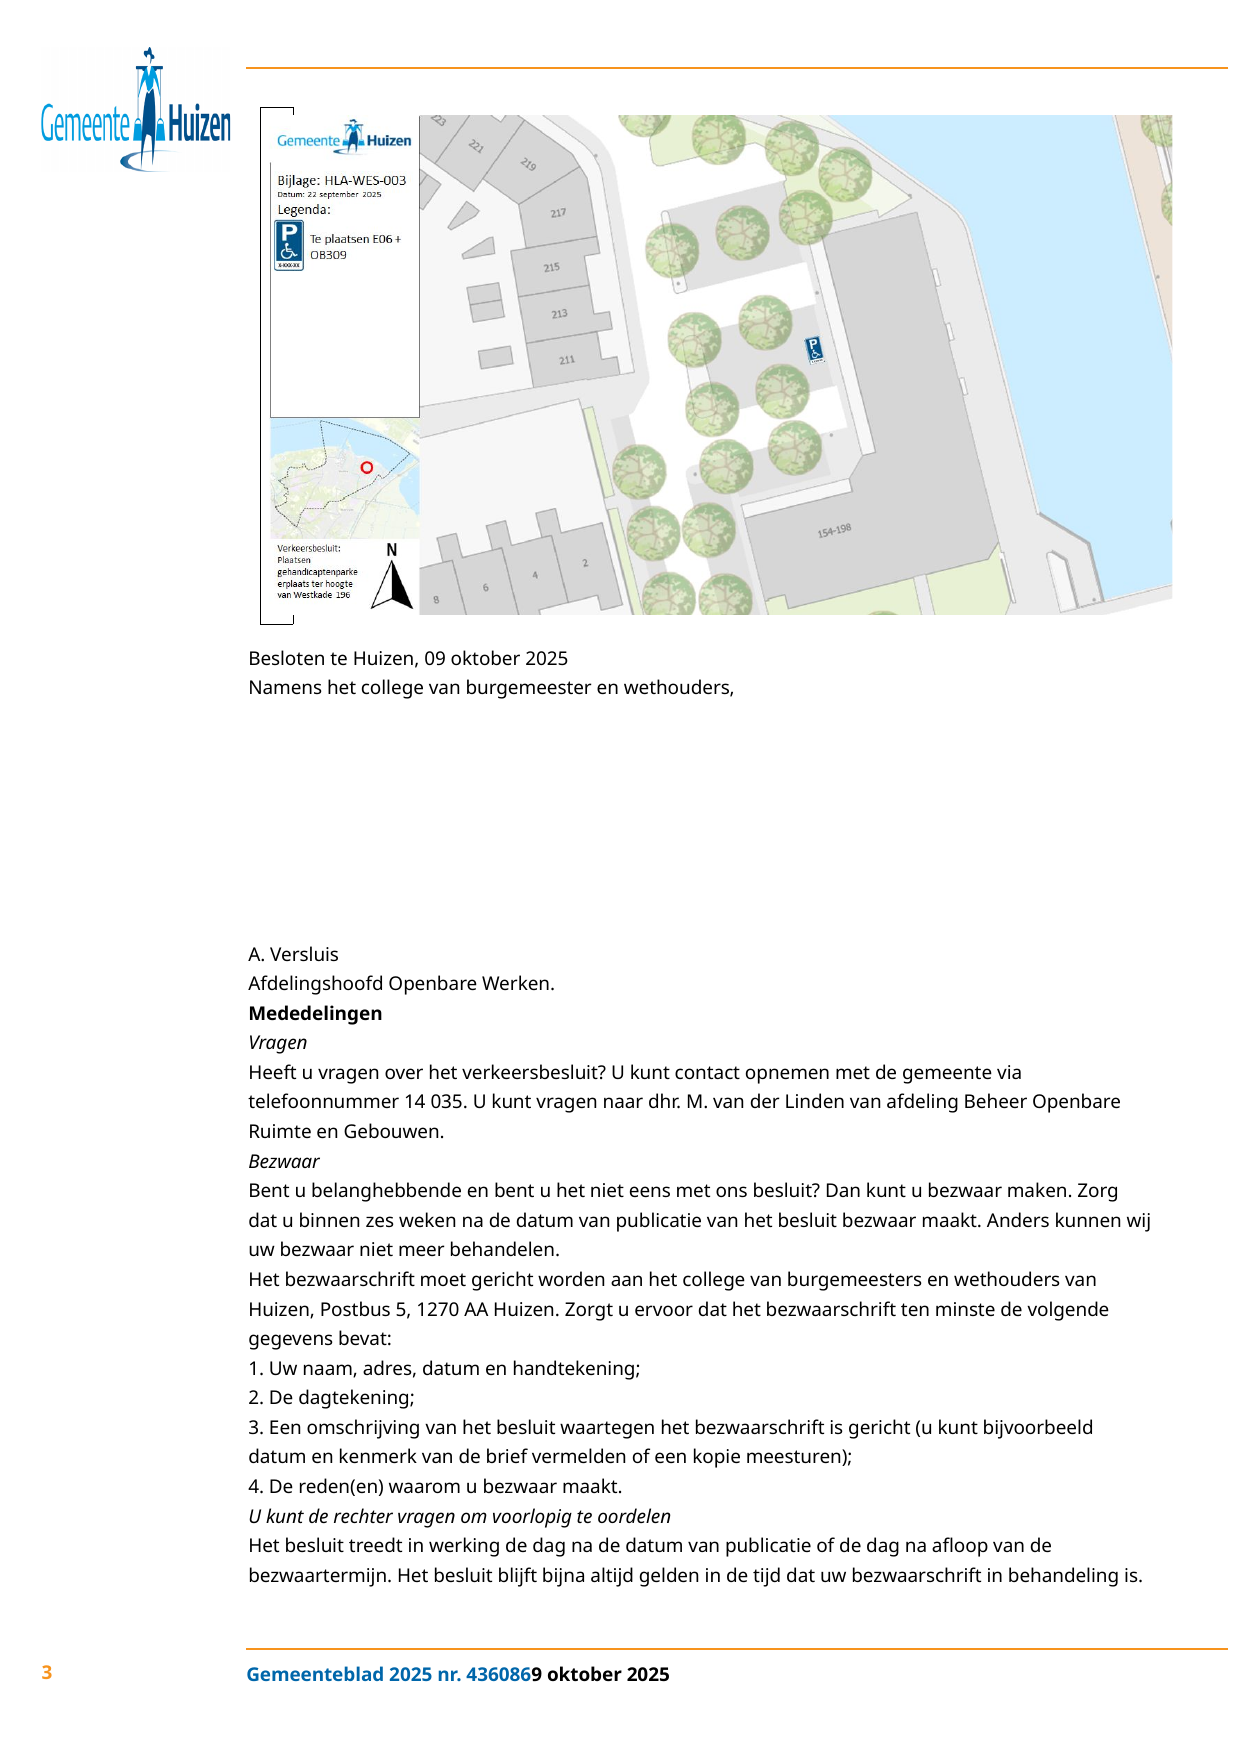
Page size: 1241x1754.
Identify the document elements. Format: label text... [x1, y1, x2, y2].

text 3. Een omschrijving van het besluit waartegen het bezwaarschrift is gericht (u kunt bijvoorbeeld datum en kenmerk van de brief vermelden of een kopie meesturen); [248, 1414, 1152, 1469]
text Afdelingshoofd Openbare Werken. [248, 970, 1152, 996]
text A. Versluis [248, 941, 1152, 967]
text 4. De reden(en) waarom u bezwaar maakt. [248, 1473, 1152, 1499]
text Het bezwaarschrift moet gericht worden aan het college van burgemeesters en wethouders van Huizen, Postbus 5, 1270 AA Huizen. Zorgt u ervoor dat het bezwaarschrift ten minste de volgende gegevens bevat: [248, 1266, 1152, 1351]
text Mededelingen [248, 1000, 1152, 1026]
picture [41, 47, 231, 172]
text 1. Uw naam, adres, datum en handtekening; [248, 1355, 1152, 1381]
text Bezwaar [248, 1148, 1152, 1174]
text U kunt de rechter vragen om voorlopig te oordelen [248, 1503, 1152, 1529]
text Vragen [248, 1029, 1152, 1055]
text Besloten te Huizen, 09 oktober 2025 [248, 645, 1152, 671]
text Het besluit treedt in werking de dag na de datum van publicatie of de dag na afloop van de bezwaartermijn. Het besluit blijft bijna altijd gelden in de tijd dat uw bezwaarschrift in behandeling is. [248, 1532, 1152, 1588]
text 2. De dagtekening; [248, 1384, 1152, 1410]
text Bent u belanghebbende en bent u het niet eens met ons besluit? Dan kunt u bezwaar maken. Zorg dat u binnen zes weken na de datum van publicatie van het besluit bezwaar maakt. Anders kunnen wij uw bezwaar niet meer behandelen. [248, 1177, 1152, 1262]
text Namens het college van burgemeester en wethouders, [248, 674, 1152, 700]
picture [268, 115, 1173, 615]
text Heeft u vragen over het verkeersbesluit? U kunt contact opnemen met de gemeente via telefoonnummer 14 035. U kunt vragen naar dhr. M. van der Linden van afdeling Beheer Openbare Ruimte en Gebouwen. [248, 1059, 1152, 1144]
